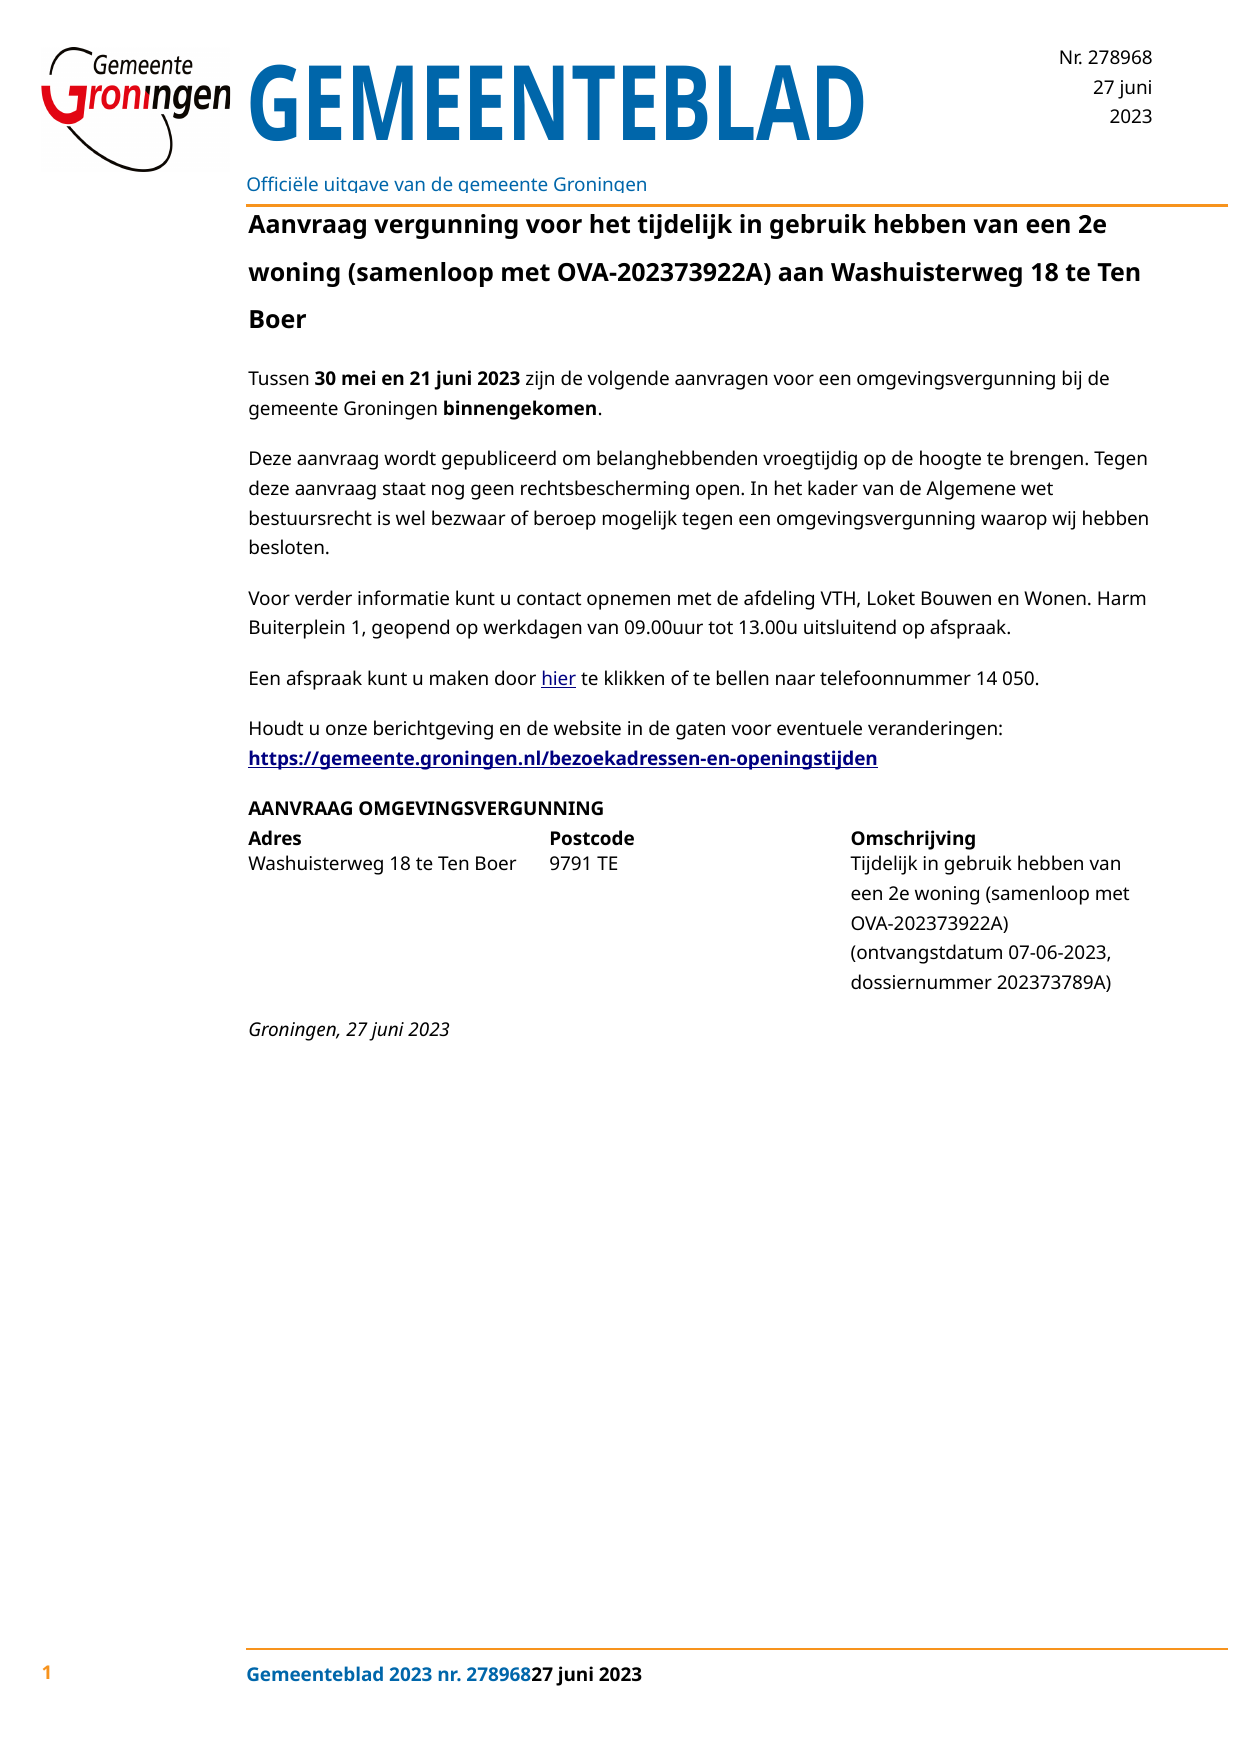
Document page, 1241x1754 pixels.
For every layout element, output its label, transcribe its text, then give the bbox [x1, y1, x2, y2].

text Voor verder informatie kunt u contact opnemen met de afdeling VTH, Loket Bouwen en Wonen. Harm Buiterplein 1, geopend op werkdagen van 09.00uur tot 13.00u uitsluitend op afspraak. [248, 585, 1152, 640]
picture [41, 47, 231, 172]
table_header Omschrijving [850, 825, 1152, 851]
text Groningen, 27 juni 2023 [248, 1016, 1152, 1042]
text Een afspraak kunt u maken door hier te klikken of te bellen naar telefoonnummer 14 050. [248, 665, 1152, 690]
table_cell Washuisterweg 18 te Ten Boer [248, 851, 549, 994]
table_cell Tijdelijk in gebruik hebben van een 2e woning (samenloop met OVA-202373922A) (ontvangstdatum 07-06-2023, dossiernummer 202373789A) [850, 851, 1152, 994]
table_header Adres [248, 825, 549, 851]
text Houdt u onze berichtgeving en de website in de gaten voor eventuele veranderingen: https://gemeente.groningen.nl/bezoekadressen-en-openingstijden [248, 715, 1152, 770]
table_cell 9791 TE [549, 851, 850, 994]
text Deze aanvraag wordt gepubliceerd om belanghebbenden vroegtijdig op de hoogte te brengen. Tegen deze aanvraag staat nog geen rechtsbescherming open. In het kader van de Algemene wet bestuursrecht is wel bezwaar of beroep mogelijk tegen een omgevingsvergunning waarop wij hebben besloten. [248, 446, 1152, 560]
text Aanvraag vergunning voor het tijdelijk in gebruik hebben van een 2e woning (samenloop met OVA-202373922A) aan Washuisterweg 18 te Ten Boer [248, 207, 1152, 336]
text AANVRAAG OMGEVINGSVERGUNNING [248, 795, 1152, 821]
text Tussen 30 mei en 21 juni 2023 zijn de volgende aanvragen voor een omgevingsvergunning bij de gemeente Groningen binnengekomen. [248, 366, 1152, 421]
table_header Postcode [549, 825, 850, 851]
